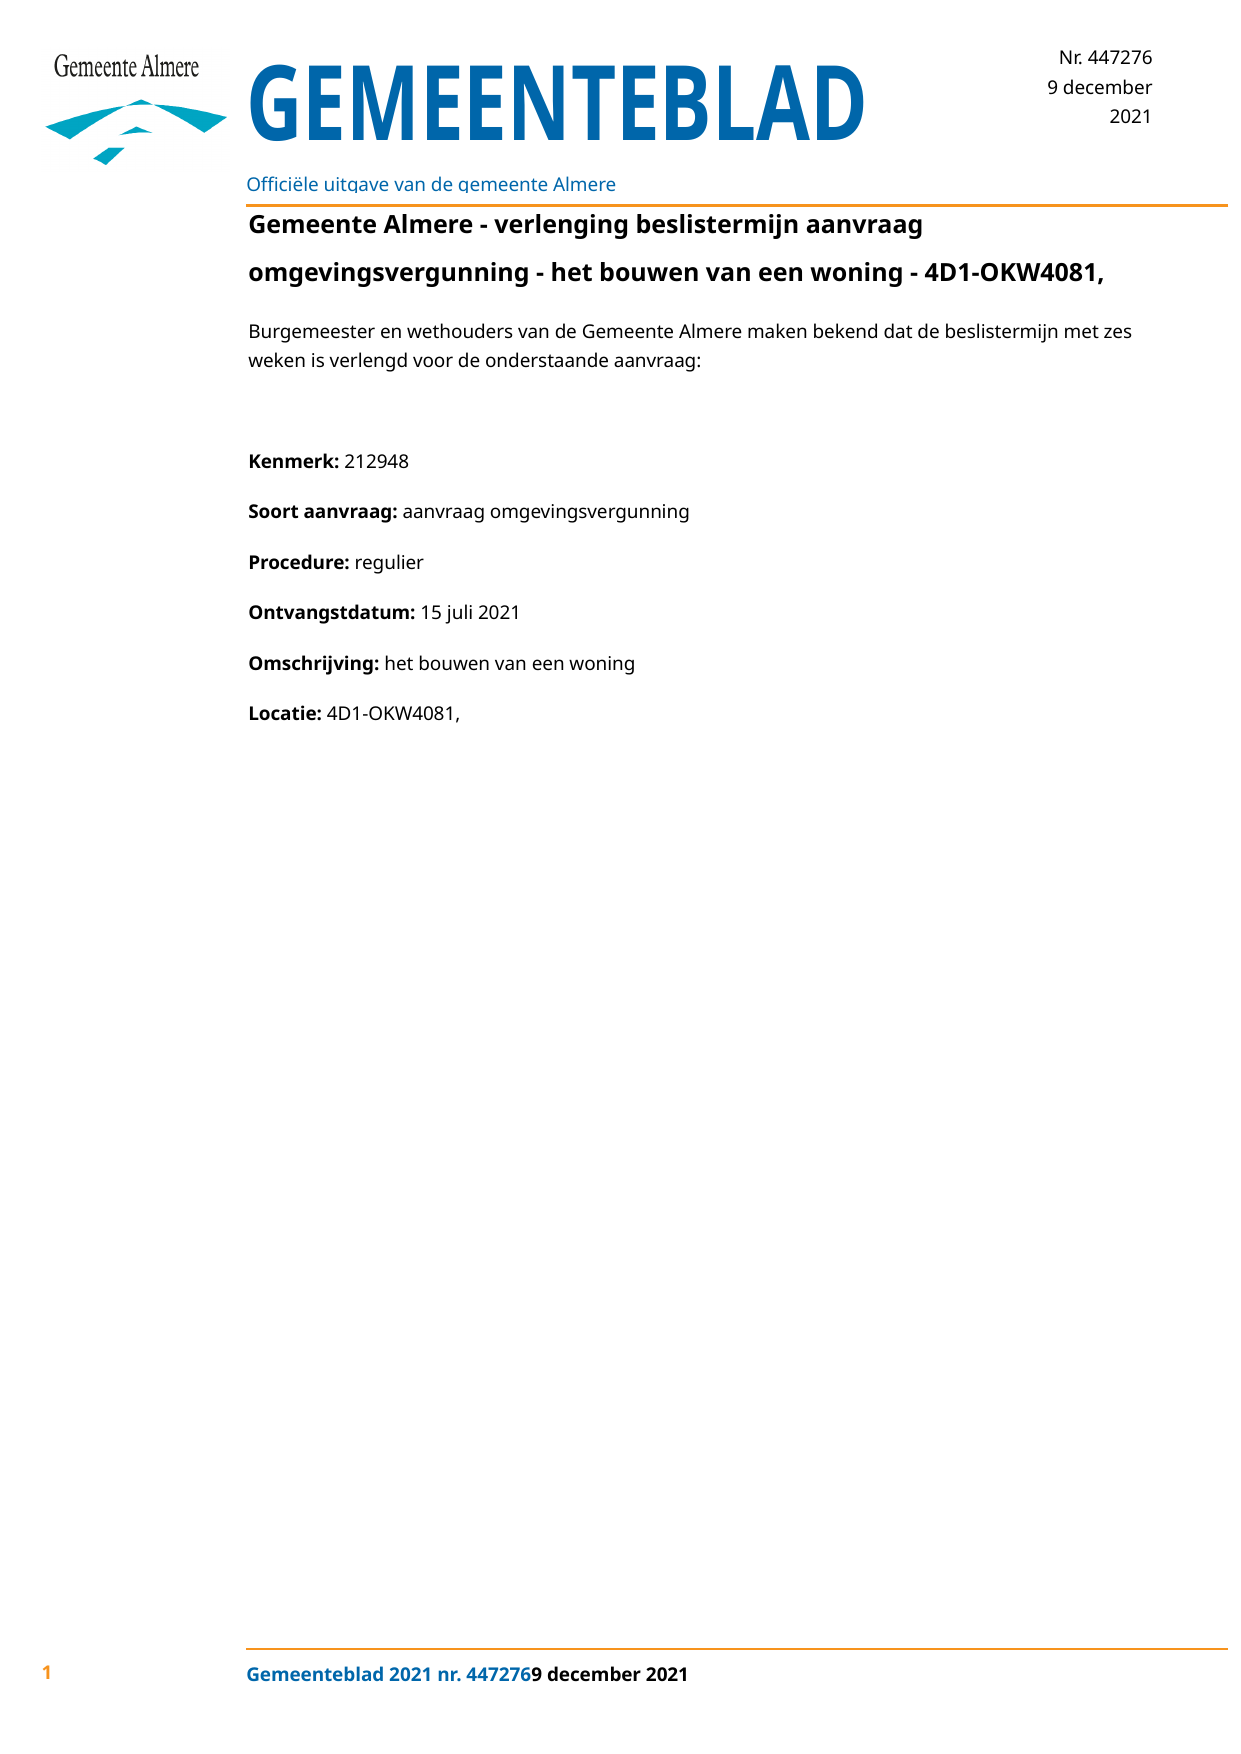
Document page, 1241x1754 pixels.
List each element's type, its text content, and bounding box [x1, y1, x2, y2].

text Procedure: regulier [248, 549, 1152, 575]
text Locatie: 4D1-OKW4081, [248, 700, 1152, 726]
text Kenmerk: 212948 [248, 448, 1152, 474]
text Gemeente Almere - verlenging beslistermijn aanvraag omgevingsvergunning - het bouwen van een woning - 4D1-OKW4081, [248, 207, 1152, 288]
text Ontvangstdatum: 15 juli 2021 [248, 599, 1152, 625]
text Soort aanvraag: aanvraag omgevingsvergunning [248, 499, 1152, 524]
picture [41, 47, 231, 172]
text Burgemeester en wethouders van de Gemeente Almere maken bekend dat de beslistermijn met zes weken is verlengd voor de onderstaande aanvraag: [248, 318, 1152, 373]
text Omschrijving: het bouwen van een woning [248, 650, 1152, 676]
